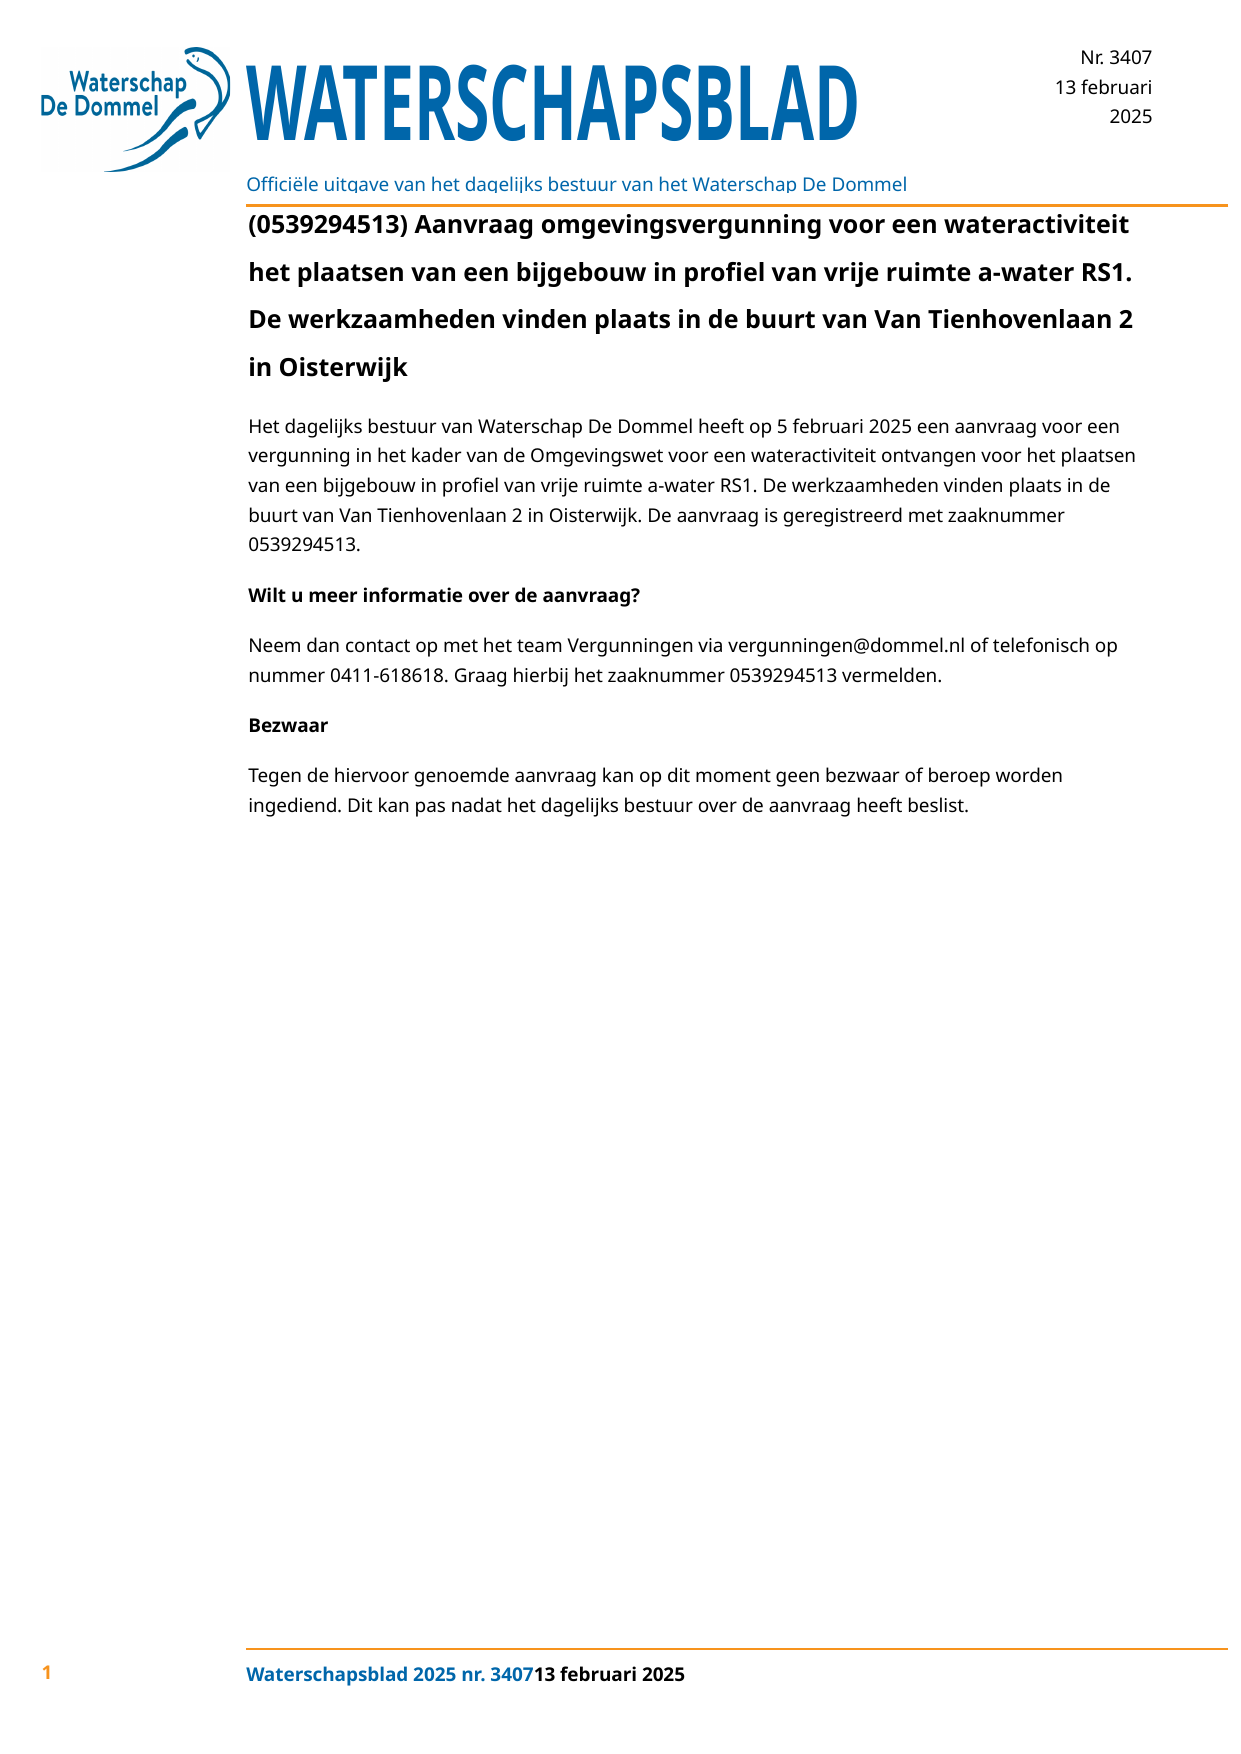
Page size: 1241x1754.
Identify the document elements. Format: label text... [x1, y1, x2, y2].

picture [198, 118, 210, 131]
picture [41, 47, 231, 172]
text Het dagelijks bestuur van Waterschap De Dommel heeft op 5 februari 2025 een aanvraag voor een vergunning in het kader van de Omgevingswet voor een wateractiviteit ontvangen voor het plaatsen van een bijgebouw in profiel van vrije ruimte a-water RS1. De werkzaamheden vinden plaats in de buurt van Van Tienhovenlaan 2 in Oisterwijk. De aanvraag is geregistreerd met zaaknummer 0539294513. [248, 413, 1152, 557]
picture [45, 99, 51, 111]
text (0539294513) Aanvraag omgevingsvergunning voor een wateractiviteit het plaatsen van een bijgebouw in profiel van vrije ruimte a-water RS1. De werkzaamheden vinden plaats in de buurt van Van Tienhovenlaan 2 in Oisterwijk [248, 207, 1152, 384]
picture [204, 47, 231, 76]
text Bezwaar [248, 712, 1152, 738]
text Wilt u meer informatie over de aanvraag? [248, 582, 1152, 608]
text Neem dan contact op met het team Vergunningen via vergunningen@dommel.nl of telefonisch op nummer 0411-618618. Graag hierbij het zaaknummer 0539294513 vermelden. [248, 632, 1152, 688]
text Tegen de hiervoor genoemde aanvraag kan op dit moment geen bezwaar of beroep worden ingediend. Dit kan pas nadat het dagelijks bestuur over de aanvraag heeft beslist. [248, 763, 1152, 818]
